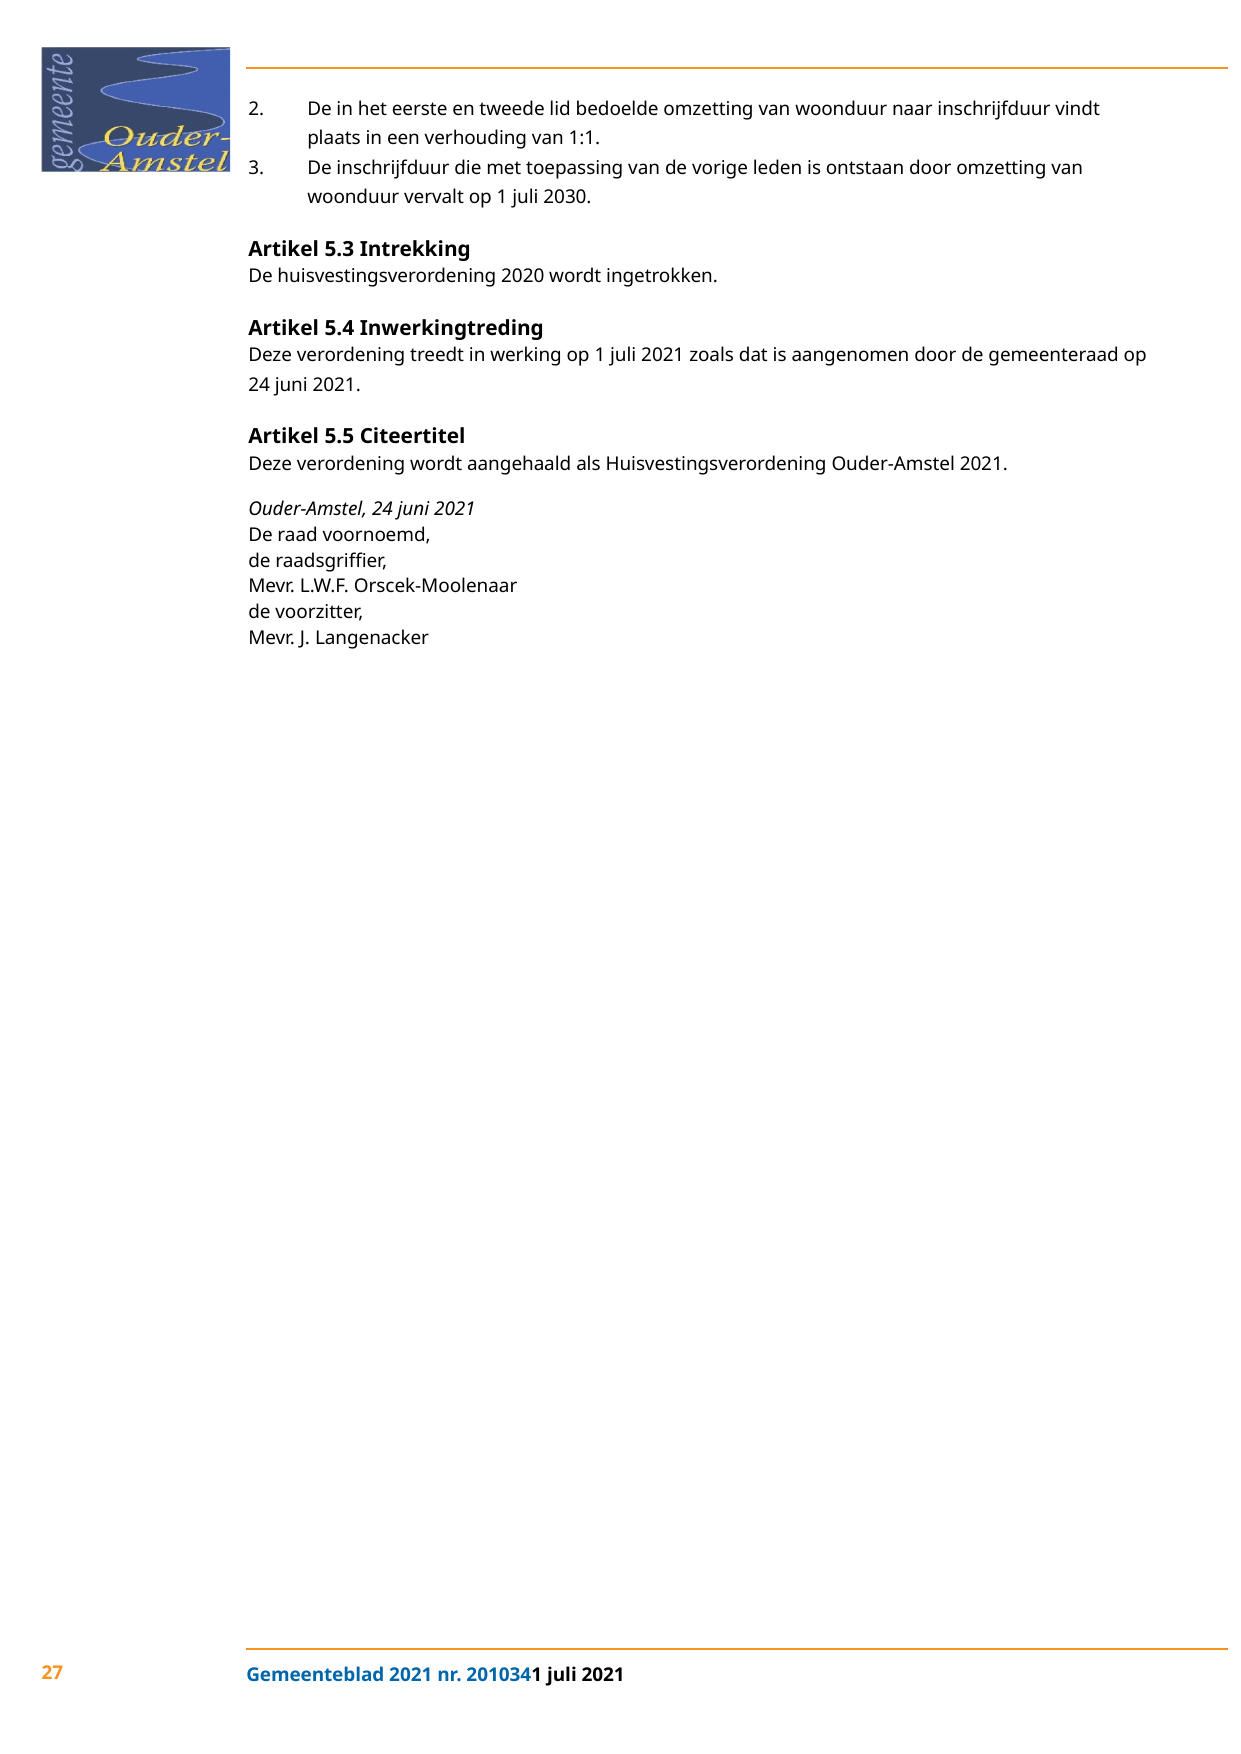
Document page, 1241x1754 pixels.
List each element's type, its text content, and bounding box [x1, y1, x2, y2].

picture [41, 47, 231, 172]
list De inschrijfduur die met toepassing van de vorige leden is ontstaan door omzetting van woonduur vervalt op 1 juli 2030. [248, 154, 1152, 209]
text Artikel 5.5 Citeertitel [248, 421, 1152, 450]
text De huisvestingsverordening 2020 wordt ingetrokken. [248, 262, 1152, 288]
text Ouder-Amstel, 24 juni 2021 [248, 495, 1152, 521]
text de voorzitter, [248, 598, 1152, 624]
text Mevr. L.W.F. Orscek-Moolenaar [248, 572, 1152, 598]
text Mevr. J. Langenacker [248, 624, 1152, 650]
text Artikel 5.4 Inwerkingtreding [248, 313, 1152, 341]
text de raadsgriffier, [248, 547, 1152, 572]
text De raad voornoemd, [248, 521, 1152, 547]
text Deze verordening treedt in werking op 1 juli 2021 zoals dat is aangenomen door de gemeenteraad op 24 juni 2021. [248, 341, 1152, 397]
text Artikel 5.3 Intrekking [248, 234, 1152, 262]
text Deze verordening wordt aangehaald als Huisvestingsverordening Ouder-Amstel 2021. [248, 450, 1152, 475]
list De in het eerste en tweede lid bedoelde omzetting van woonduur naar inschrijfduur vindt plaats in een verhouding van 1:1. [248, 95, 1152, 150]
